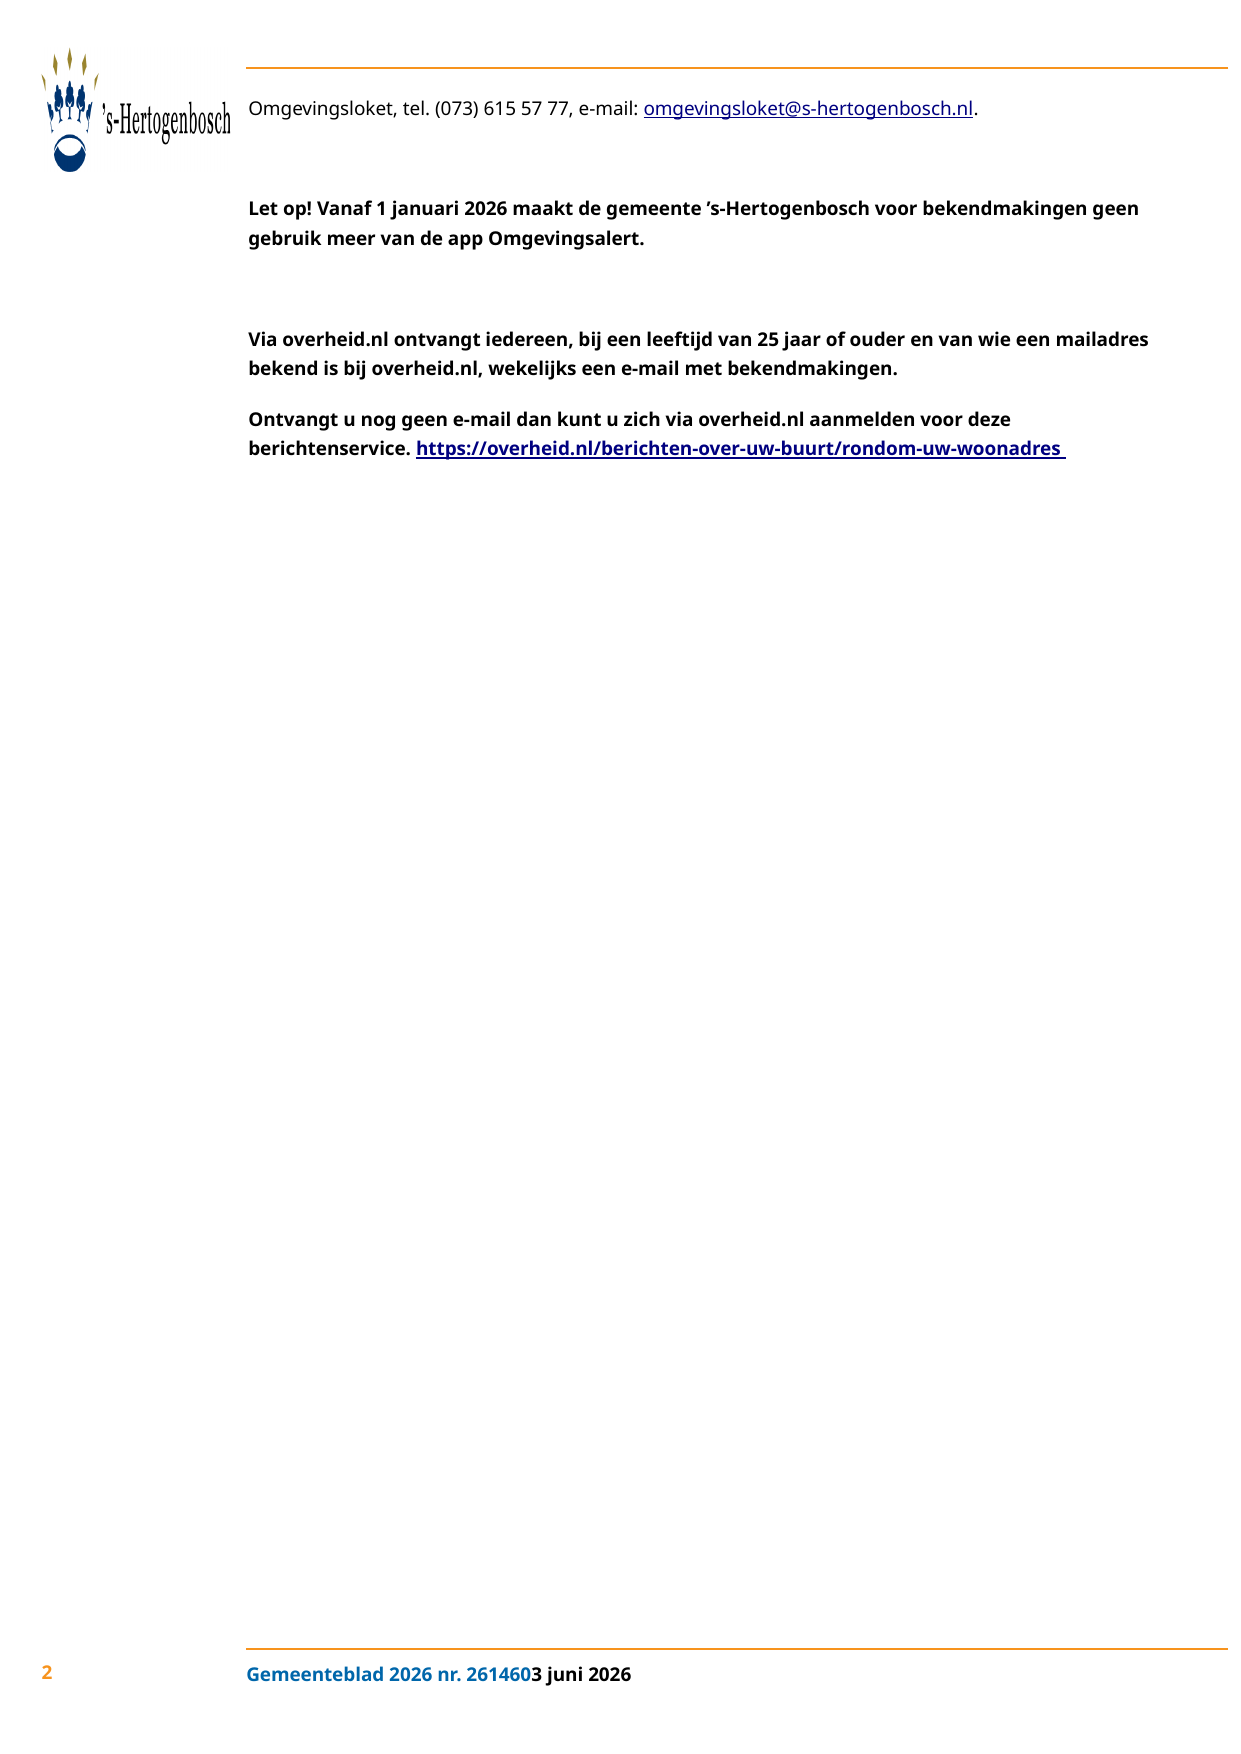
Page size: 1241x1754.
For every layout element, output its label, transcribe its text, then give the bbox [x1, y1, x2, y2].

text Ontvangt u nog geen e-mail dan kunt u zich via overheid.nl aanmelden voor deze berichtenservice. https://overheid.nl/berichten-over-uw-buurt/rondom-uw-woonadres [248, 406, 1152, 461]
text Via overheid.nl ontvangt iedereen, bij een leeftijd van 25 jaar of ouder en van wie een mailadres bekend is bij overheid.nl, wekelijks een e-mail met bekendmakingen. [248, 326, 1152, 381]
picture [41, 47, 231, 172]
text Let op! Vanaf 1 januari 2026 maakt de gemeente ’s-Hertogenbosch voor bekendmakingen geen gebruik meer van de app Omgevingsalert. [248, 196, 1152, 251]
text Omgevingsloket, tel. (073) 615 57 77, e-mail: omgevingsloket@s-hertogenbosch.nl. [248, 95, 1152, 121]
